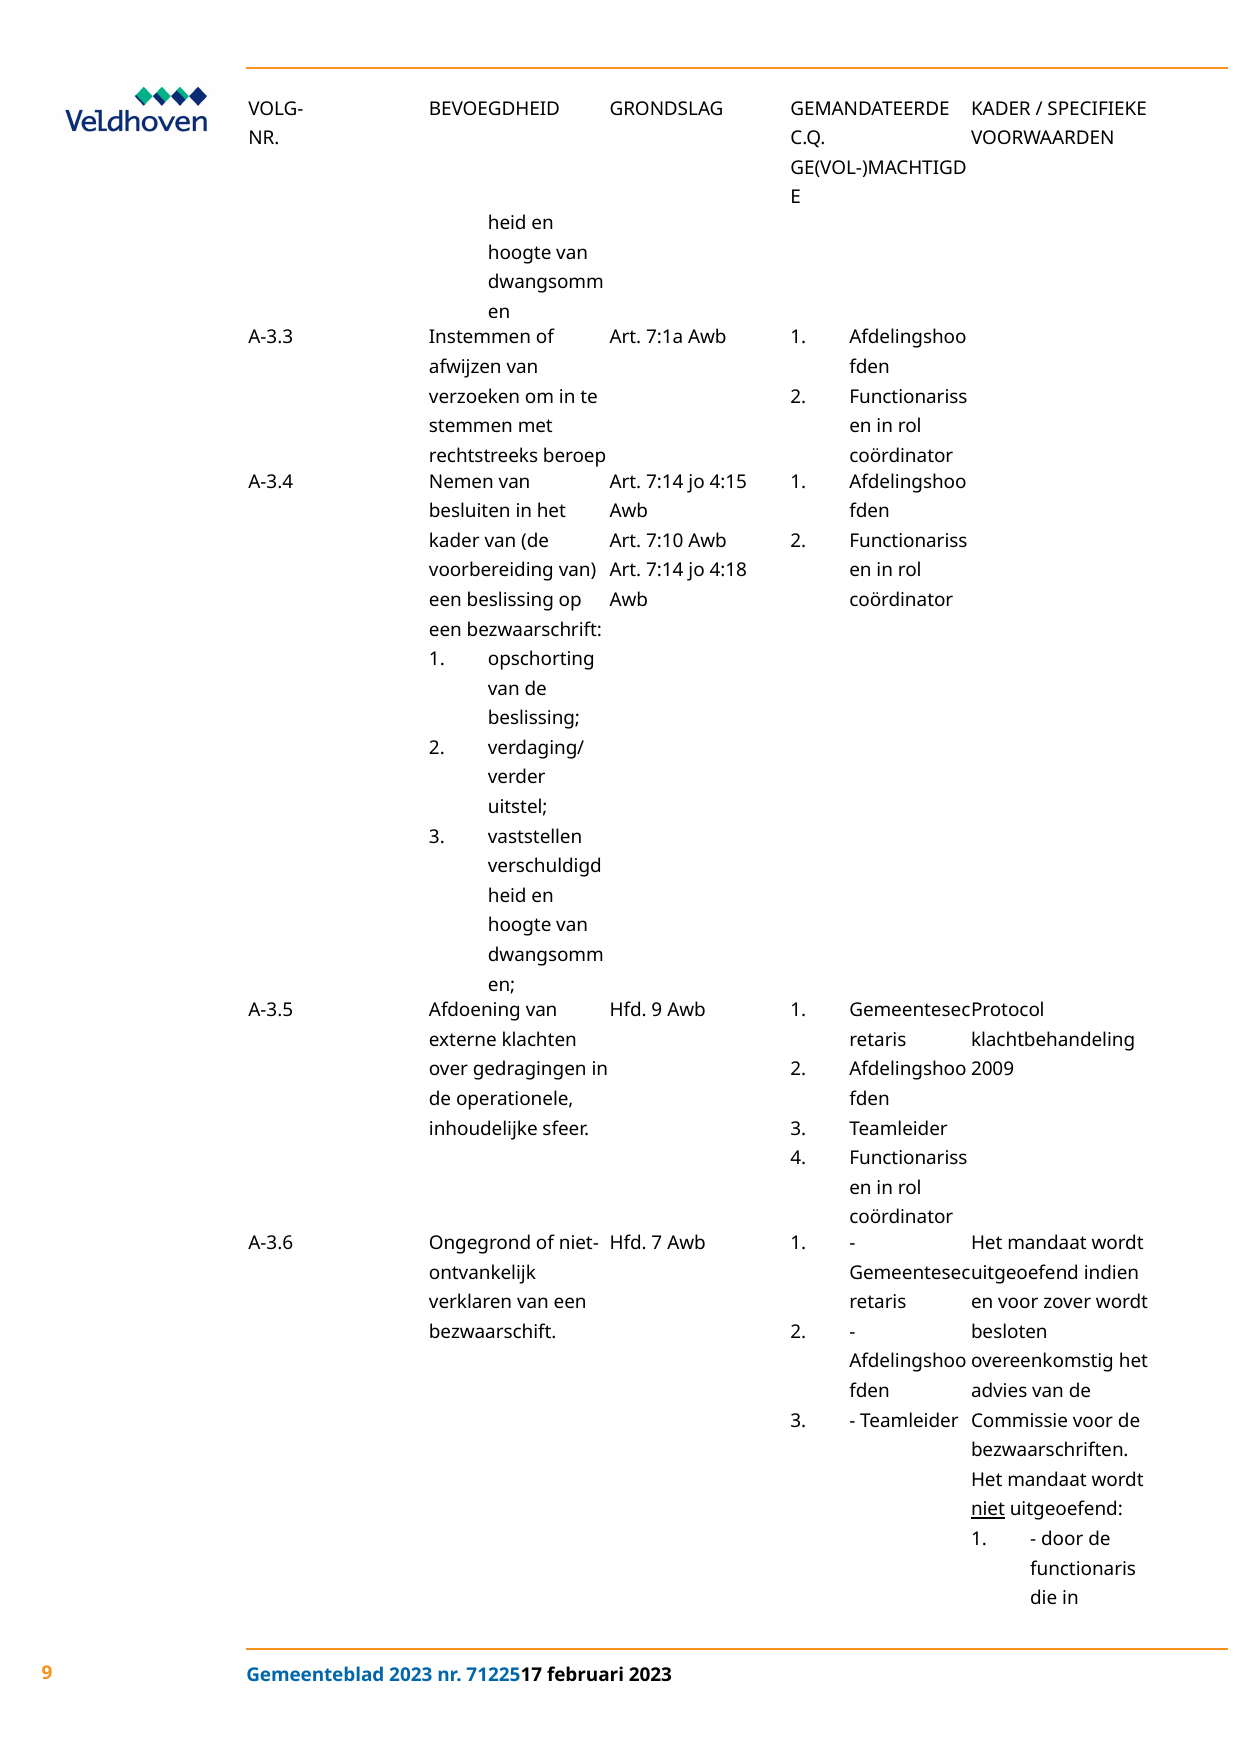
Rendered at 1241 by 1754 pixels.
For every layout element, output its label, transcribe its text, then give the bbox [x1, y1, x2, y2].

table_cell [248, 209, 429, 324]
table_cell Gemeentesecretaris Afdelingshoofden Teamleider Functionarissen in rol coördinator [790, 996, 971, 1229]
table_cell Afdelingshoofden Functionarissen in rol coördinator [790, 468, 971, 996]
table_cell [971, 209, 1152, 324]
table_cell Hfd. 9 Awb [609, 996, 790, 1229]
table_cell Art. 7:1a Awb [609, 324, 790, 468]
table_cell [971, 468, 1152, 996]
table_cell heid en hoogte van dwangsommen [429, 209, 609, 324]
table_header KADER / SPECIFIEKE VOORWAARDEN [971, 95, 1152, 209]
table_cell Instemmen of afwijzen van verzoeken om in te stemmen met rechtstreeks beroep [429, 324, 609, 468]
table_cell Afdelingshoofden Functionarissen in rol coördinator [790, 324, 971, 468]
table_cell Afdoening van externe klachten over gedragingen in de operationele, inhoudelijke sfeer. [429, 996, 609, 1229]
table_cell [971, 324, 1152, 468]
table_cell A-3.3 [248, 324, 429, 468]
table_cell - Gemeentesecretaris - Afdelingshoofden - Teamleider [790, 1229, 971, 1610]
table_header BEVOEGDHEID [429, 95, 609, 209]
table_cell Hfd. 7 Awb [609, 1229, 790, 1610]
table_cell Ongegrond of niet-ontvankelijk verklaren van een bezwaarschift. [429, 1229, 609, 1610]
table_cell Protocol klachtbehandeling 2009 [971, 996, 1152, 1229]
picture [41, 47, 231, 172]
table_cell A-3.6 [248, 1229, 429, 1610]
table_cell [609, 209, 790, 324]
table_cell Nemen van besluiten in het kader van (de voorbereiding van) een beslissing op een bezwaarschrift: opschorting van de beslissing; verdaging/verder uitstel; vaststellen verschuldigdheid en hoogte van dwangsommen; [429, 468, 609, 996]
table_cell Het mandaat wordt uitgeoefend indien en voor zover wordt besloten overeenkomstig het advies van de Commissie voor de bezwaarschriften. Het mandaat wordt niet uitgeoefend: - door de functionaris die in [971, 1229, 1152, 1610]
table_cell A-3.5 [248, 996, 429, 1229]
table_cell A-3.4 [248, 468, 429, 996]
table_header GEMANDATEERDE C.Q. GE(VOL-)MACHTIGDE [790, 95, 971, 209]
table_header VOLG- NR. [248, 95, 429, 209]
table_cell Art. 7:14 jo 4:15 Awb Art. 7:10 Awb Art. 7:14 jo 4:18 Awb [609, 468, 790, 996]
table_header GRONDSLAG [609, 95, 790, 209]
table_cell [790, 209, 971, 324]
